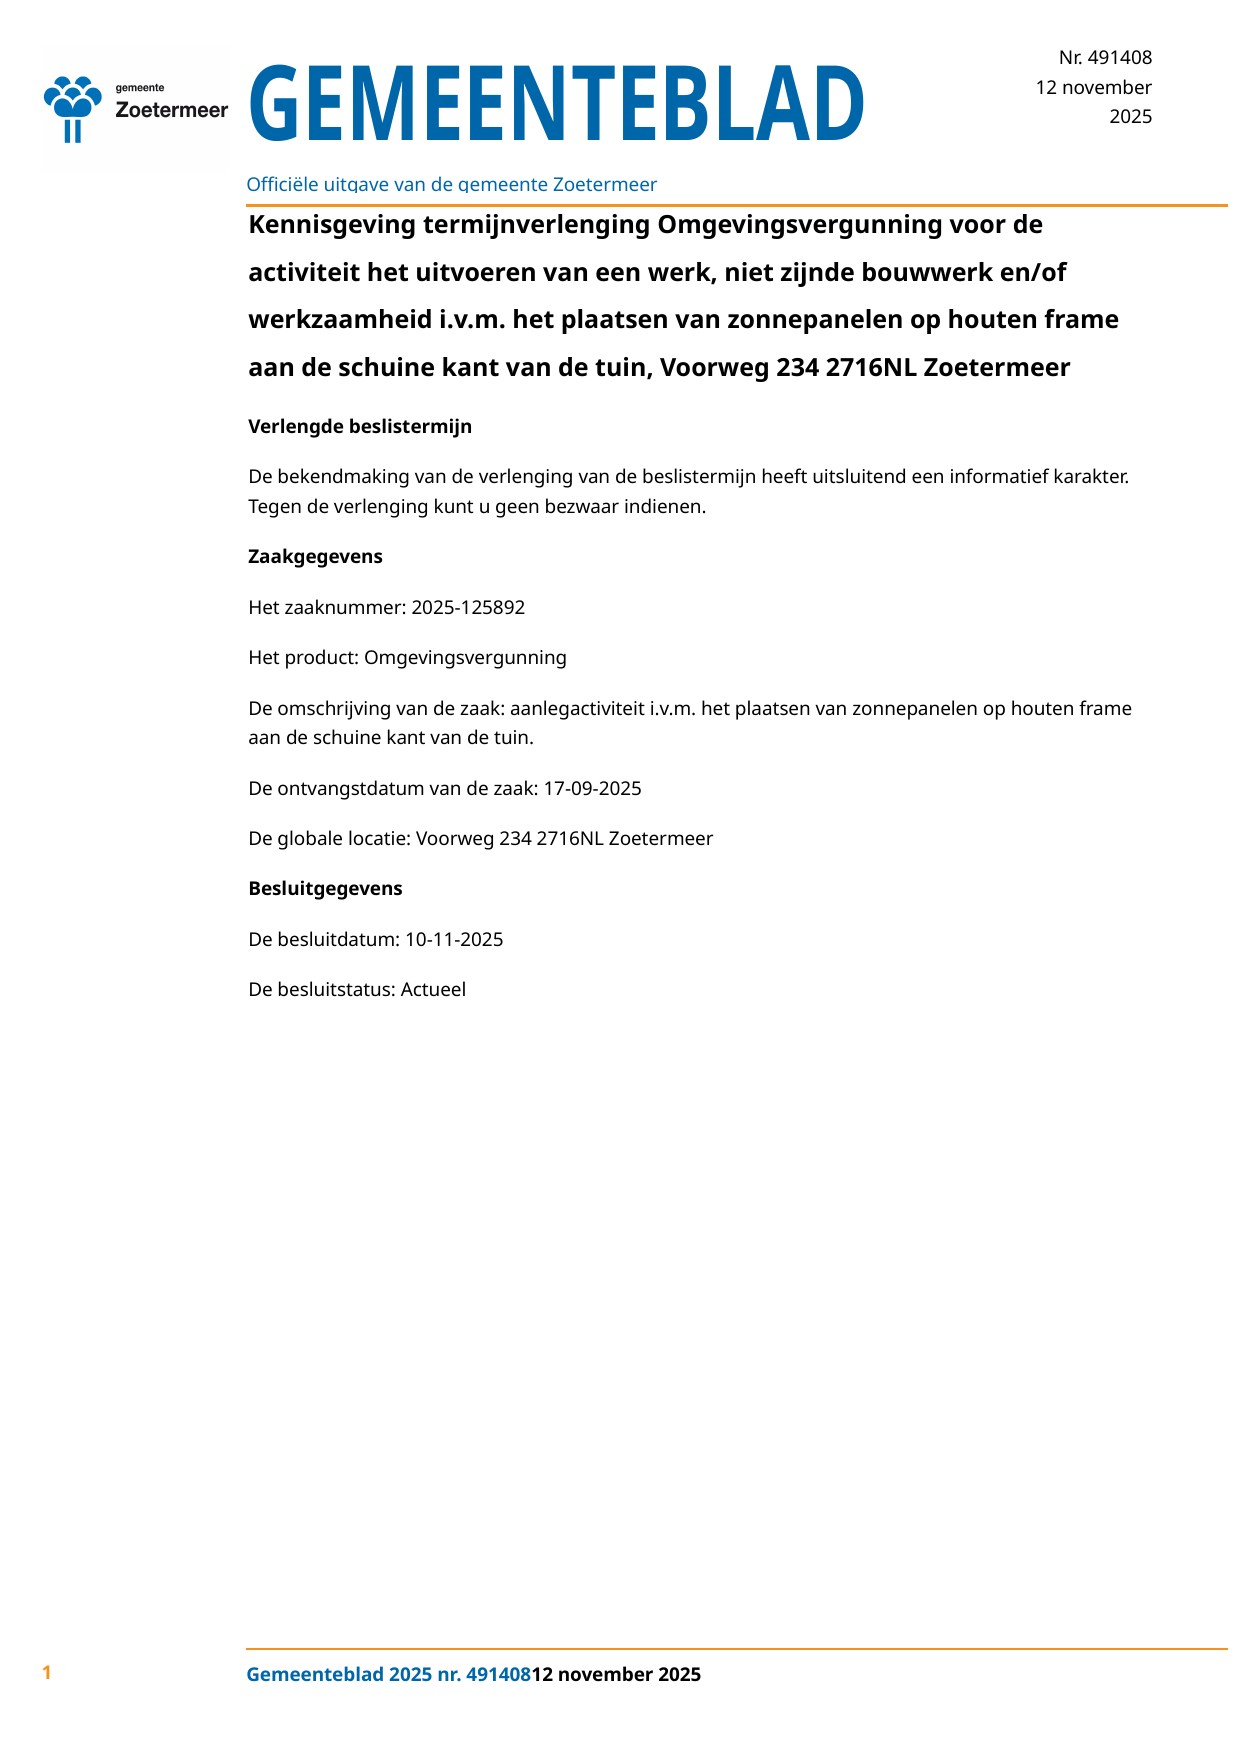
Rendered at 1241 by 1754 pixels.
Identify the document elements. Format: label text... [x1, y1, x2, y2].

text De besluitdatum: 10-11-2025 [248, 926, 1152, 952]
text De ontvangstdatum van de zaak: 17-09-2025 [248, 775, 1152, 801]
text De globale locatie: Voorweg 234 2716NL Zoetermeer [248, 825, 1152, 851]
text Verlengde beslistermijn [248, 413, 1152, 439]
text De omschrijving van de zaak: aanlegactiviteit i.v.m. het plaatsen van zonnepanelen op houten frame aan de schuine kant van de tuin. [248, 695, 1152, 750]
text De besluitstatus: Actueel [248, 976, 1152, 1002]
text Besluitgegevens [248, 876, 1152, 901]
text Het zaaknummer: 2025-125892 [248, 594, 1152, 620]
text Zaakgegevens [248, 543, 1152, 569]
text Kennisgeving termijnverlenging Omgevingsvergunning voor de activiteit het uitvoeren van een werk, niet zijnde bouwwerk en/of werkzaamheid i.v.m. het plaatsen van zonnepanelen op houten frame aan de schuine kant van de tuin, Voorweg 234 2716NL Zoetermeer [248, 207, 1152, 384]
text Het product: Omgevingsvergunning [248, 644, 1152, 670]
picture [41, 47, 231, 172]
text De bekendmaking van de verlenging van de beslistermijn heeft uitsluitend een informatief karakter. Tegen de verlenging kunt u geen bezwaar indienen. [248, 463, 1152, 519]
